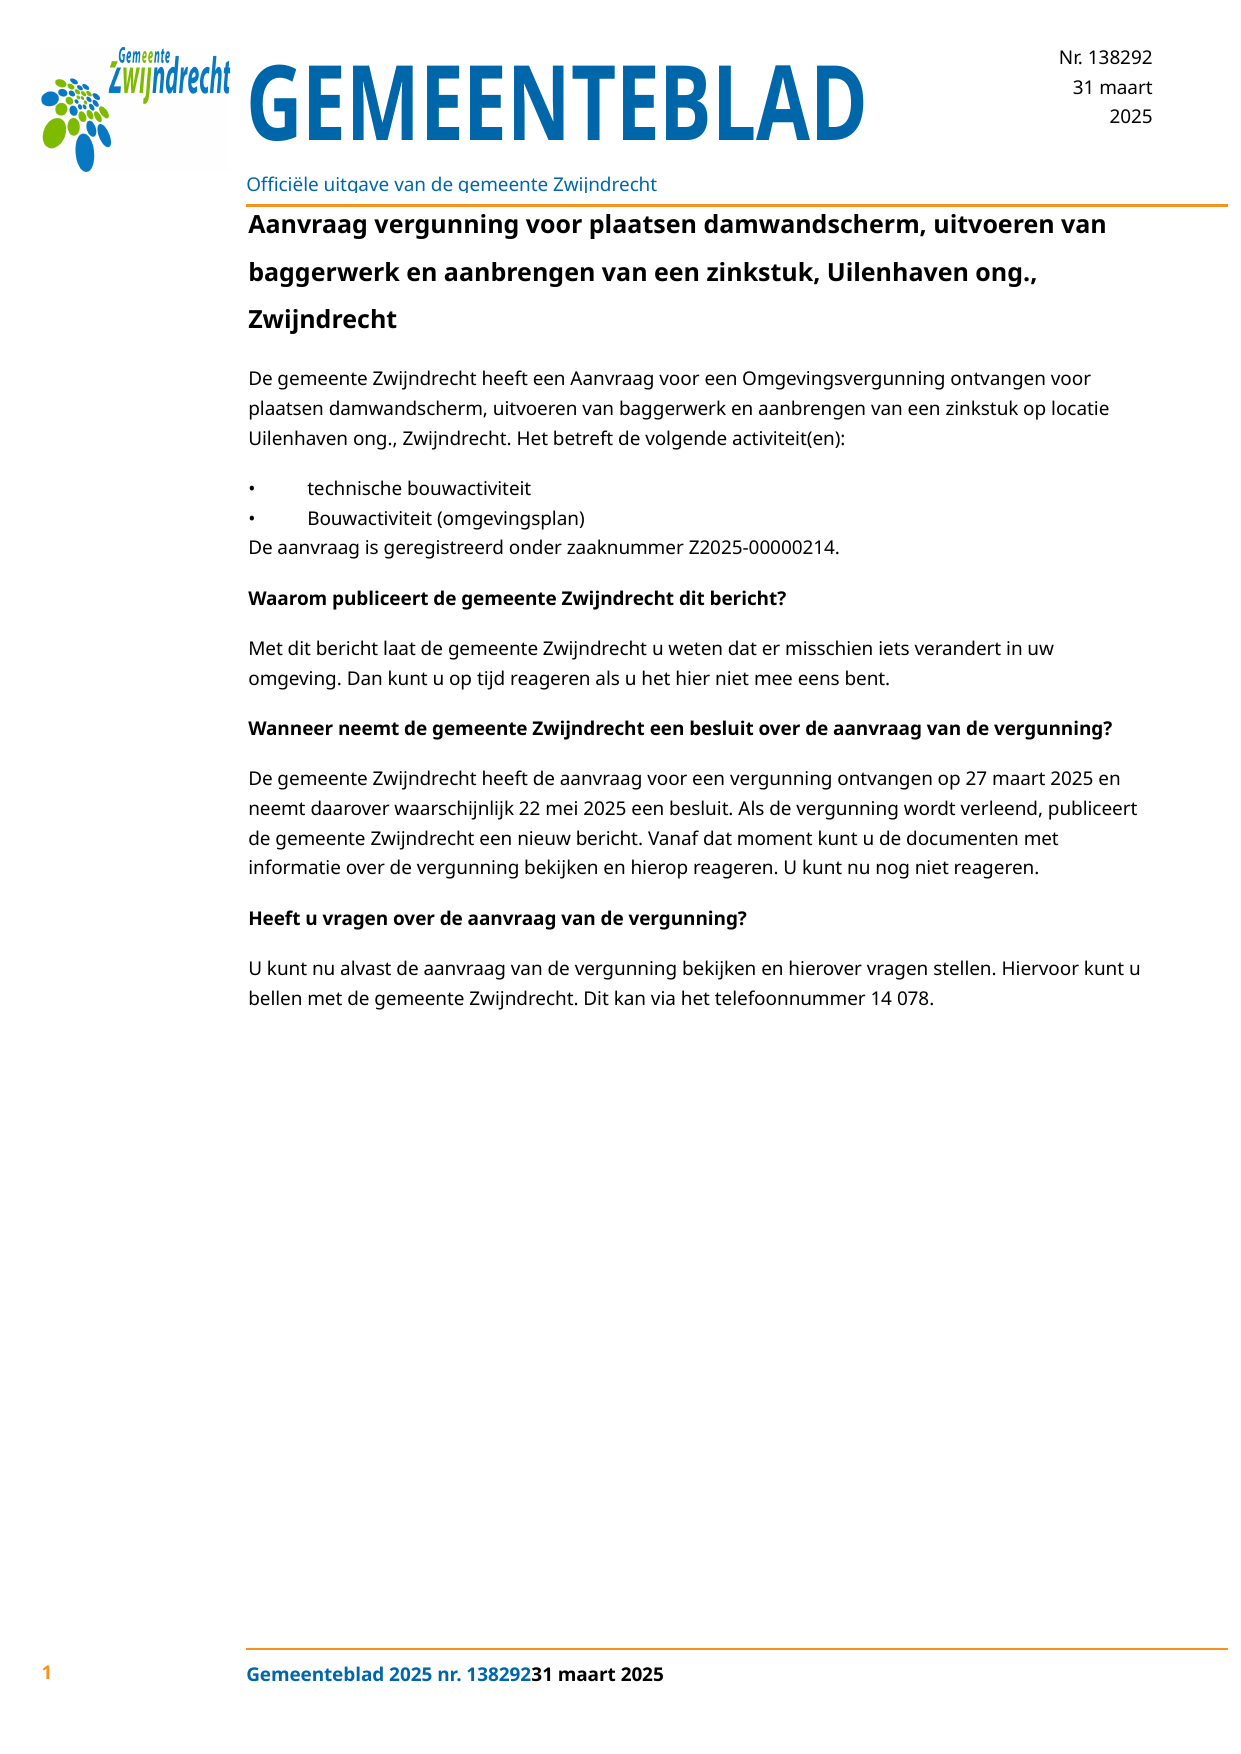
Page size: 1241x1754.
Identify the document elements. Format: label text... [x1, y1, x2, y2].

list Bouwactiviteit (omgevingsplan) [248, 505, 1152, 530]
text Wanneer neemt de gemeente Zwijndrecht een besluit over de aanvraag van de vergunning? [248, 715, 1152, 741]
text U kunt nu alvast de aanvraag van de vergunning bekijken en hierover vragen stellen. Hiervoor kunt u bellen met de gemeente Zwijndrecht. Dit kan via het telefoonnummer 14 078. [248, 955, 1152, 1010]
text Met dit bericht laat de gemeente Zwijndrecht u weten dat er misschien iets verandert in uw omgeving. Dan kunt u op tijd reageren als u het hier niet mee eens bent. [248, 635, 1152, 690]
picture [41, 47, 231, 172]
text Heeft u vragen over de aanvraag van de vergunning? [248, 905, 1152, 930]
text De gemeente Zwijndrecht heeft de aanvraag voor een vergunning ontvangen op 27 maart 2025 en neemt daarover waarschijnlijk 22 mei 2025 een besluit. Als de vergunning wordt verleend, publiceert de gemeente Zwijndrecht een nieuw bericht. Vanaf dat moment kunt u de documenten met informatie over de vergunning bekijken en hierop reageren. U kunt nu nog niet reageren. [248, 766, 1152, 880]
text Waarom publiceert de gemeente Zwijndrecht dit bericht? [248, 585, 1152, 610]
text Aanvraag vergunning voor plaatsen damwandscherm, uitvoeren van baggerwerk en aanbrengen van een zinkstuk, Uilenhaven ong., Zwijndrecht [248, 207, 1152, 336]
text De gemeente Zwijndrecht heeft een Aanvraag voor een Omgevingsvergunning ontvangen voor plaatsen damwandscherm, uitvoeren van baggerwerk en aanbrengen van een zinkstuk op locatie Uilenhaven ong., Zwijndrecht. Het betreft de volgende activiteit(en): [248, 366, 1152, 450]
list technische bouwactiviteit [248, 475, 1152, 501]
text De aanvraag is geregistreerd onder zaaknummer Z2025-00000214. [248, 534, 1152, 560]
